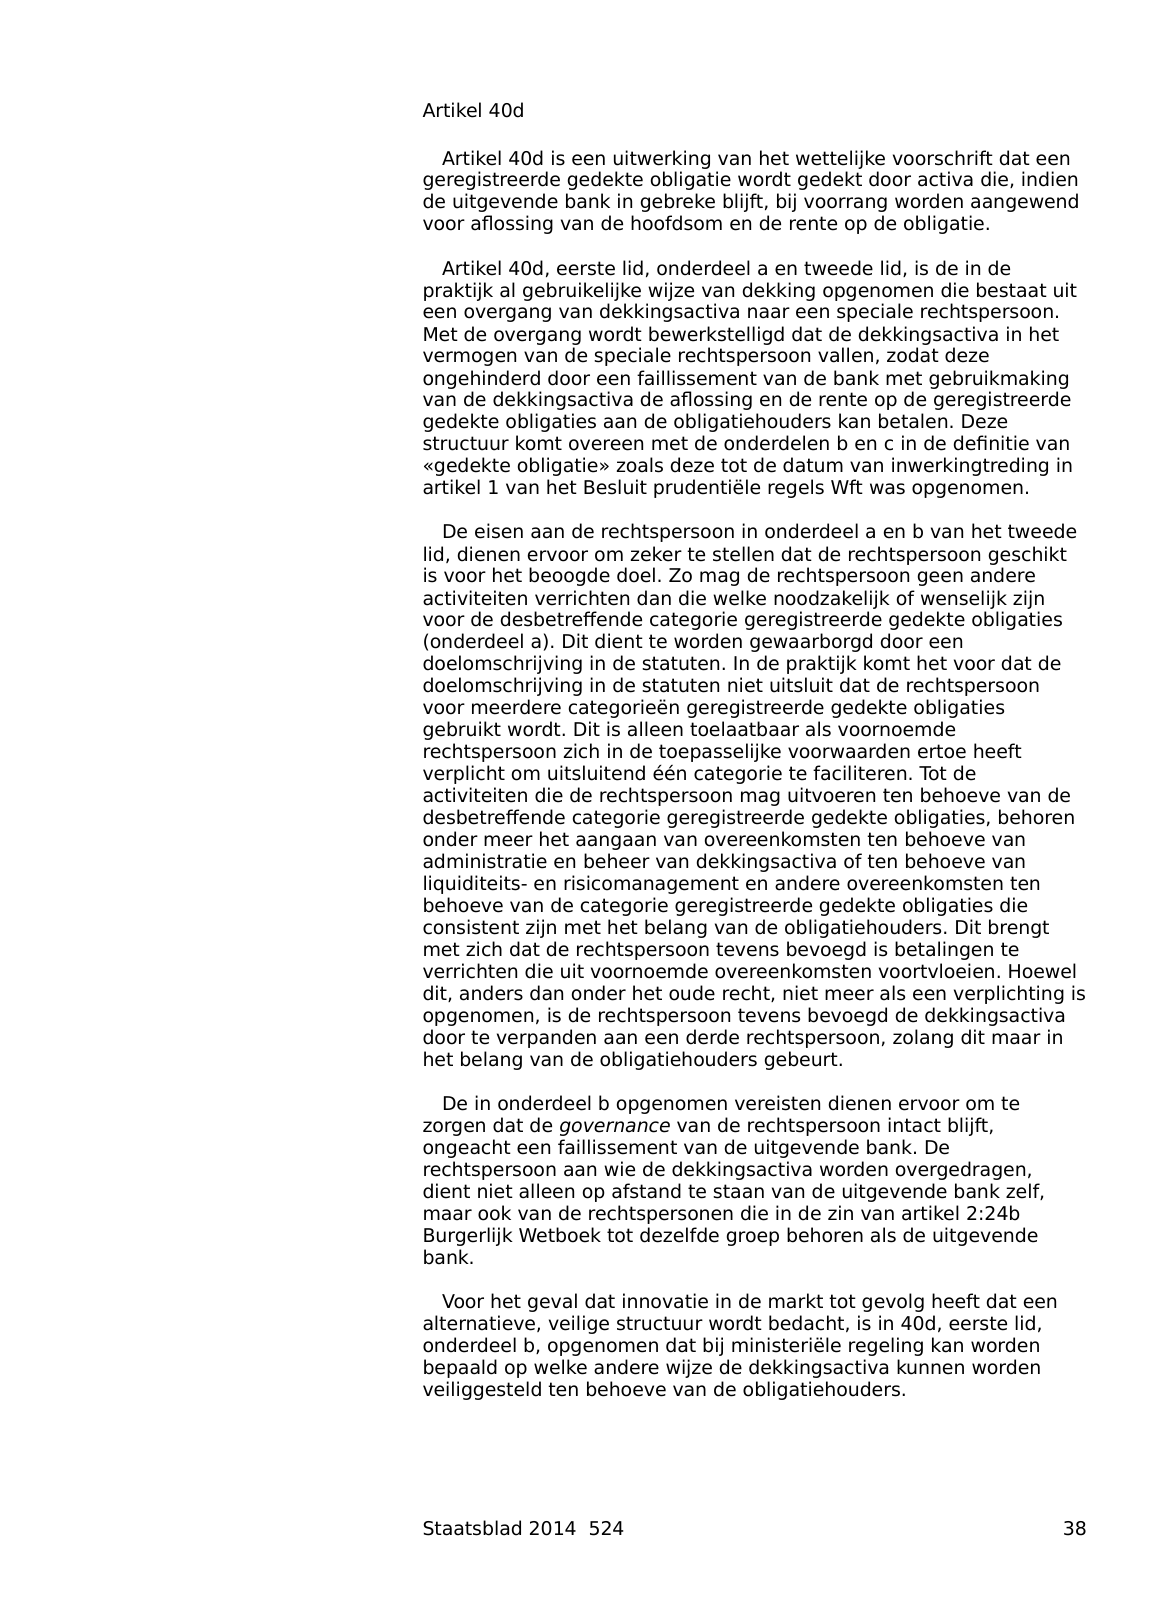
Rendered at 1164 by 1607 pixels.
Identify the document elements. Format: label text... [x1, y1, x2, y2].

text Artikel 40d is een uitwerking van het wettelijke voorschrift dat een geregistreerde gedekte obligatie wordt gedekt door activa die, indien de uitgevende bank in gebreke blijft, bij voorrang worden aangewend voor aflossing van de hoofdsom en de rente op de obligatie. [422, 147, 1087, 235]
subtitle Artikel 40d [422, 100, 1087, 122]
text De in onderdeel b opgenomen vereisten dienen ervoor om te zorgen dat de governance van de rechtspersoon intact blijft, ongeacht een faillissement van de uitgevende bank. De rechtspersoon aan wie de dekkingsactiva worden overgedragen, dient niet alleen op afstand te staan van de uitgevende bank zelf, maar ook van de rechtspersonen die in de zin van artikel 2:24b Burgerlijk Wetboek tot dezelfde groep behoren als de uitgevende bank. [422, 1093, 1087, 1269]
text De eisen aan de rechtspersoon in onderdeel a en b van het tweede lid, dienen ervoor om zeker te stellen dat de rechtspersoon geschikt is voor het beoogde doel. Zo mag de rechtspersoon geen andere activiteiten verrichten dan die welke noodzakelijk of wenselijk zijn voor de desbetreffende categorie geregistreerde gedekte obligaties (onderdeel a). Dit dient te worden gewaarborgd door een doelomschrijving in de statuten. In de praktijk komt het voor dat de doelomschrijving in de statuten niet uitsluit dat de rechtspersoon voor meerdere categorieën geregistreerde gedekte obligaties gebruikt wordt. Dit is alleen toelaatbaar als voornoemde rechtspersoon zich in de toepasselijke voorwaarden ertoe heeft verplicht om uitsluitend één categorie te faciliteren. Tot de activiteiten die de rechtspersoon mag uitvoeren ten behoeve van de desbetreffende categorie geregistreerde gedekte obligaties, behoren onder meer het aangaan van overeenkomsten ten behoeve van administratie en beheer van dekkingsactiva of ten behoeve van liquiditeits- en risicomanagement en andere overeenkomsten ten behoeve van de categorie geregistreerde gedekte obligaties die consistent zijn met het belang van de obligatiehouders. Dit brengt met zich dat de rechtspersoon tevens bevoegd is betalingen te verrichten die uit voornoemde overeenkomsten voortvloeien. Hoewel dit, anders dan onder het oude recht, niet meer als een verplichting is opgenomen, is de rechtspersoon tevens bevoegd de dekkingsactiva door te verpanden aan een derde rechtspersoon, zolang dit maar in het belang van de obligatiehouders gebeurt. [422, 521, 1087, 1071]
text Voor het geval dat innovatie in de markt tot gevolg heeft dat een alternatieve, veilige structuur wordt bedacht, is in 40d, eerste lid, onderdeel b, opgenomen dat bij ministeriële regeling kan worden bepaald op welke andere wijze de dekkingsactiva kunnen worden veiliggesteld ten behoeve van de obligatiehouders. [422, 1291, 1087, 1401]
text Artikel 40d, eerste lid, onderdeel a en tweede lid, is de in de praktijk al gebruikelijke wijze van dekking opgenomen die bestaat uit een overgang van dekkingsactiva naar een speciale rechtspersoon. Met de overgang wordt bewerkstelligd dat de dekkingsactiva in het vermogen van de speciale rechtspersoon vallen, zodat deze ongehinderd door een faillissement van de bank met gebruikmaking van de dekkingsactiva de aflossing en de rente op de geregistreerde gedekte obligaties aan de obligatiehouders kan betalen. Deze structuur komt overeen met de onderdelen b en c in de definitie van «gedekte obligatie» zoals deze tot de datum van inwerkingtreding in artikel 1 van het Besluit prudentiële regels Wft was opgenomen. [422, 257, 1087, 499]
